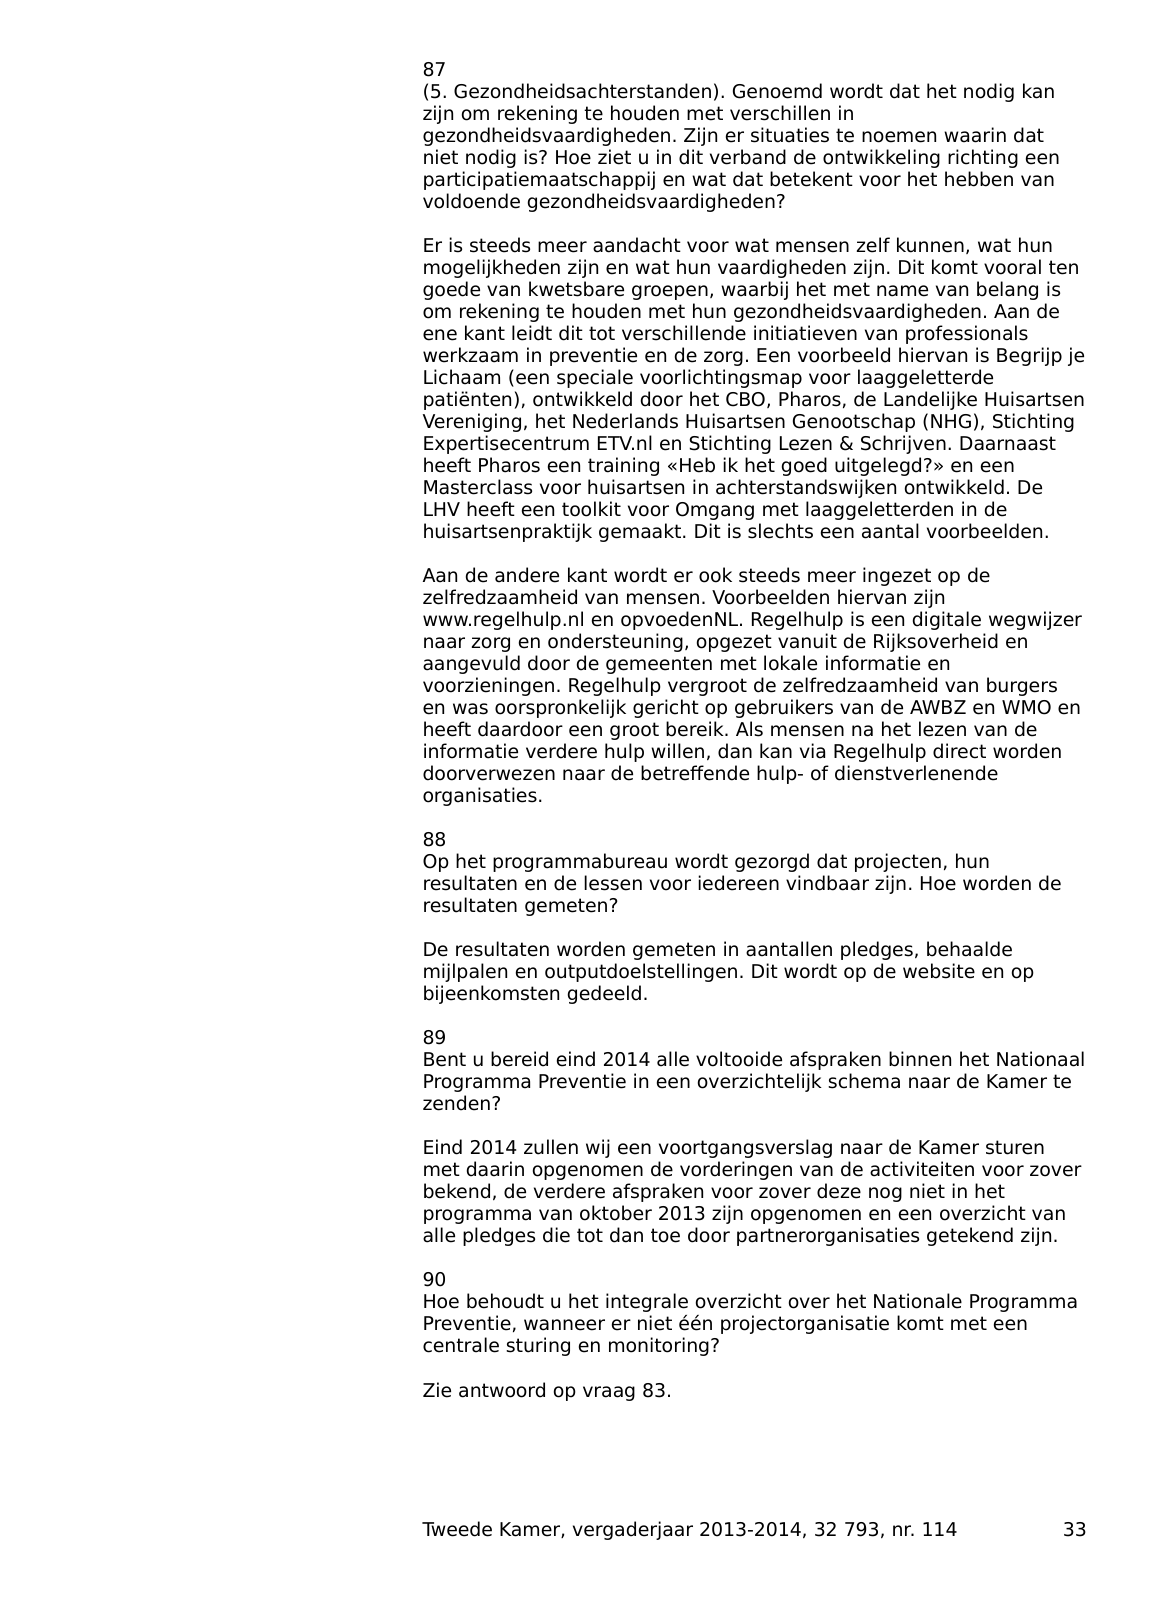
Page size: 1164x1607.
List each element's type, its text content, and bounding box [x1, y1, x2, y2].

text 90 [422, 1269, 1087, 1291]
text 87 [422, 59, 1087, 81]
text Zie antwoord op vraag 83. [422, 1379, 1087, 1401]
text Hoe behoudt u het integrale overzicht over het Nationale Programma Preventie, wanneer er niet één projectorganisatie komt met een centrale sturing en monitoring? [422, 1291, 1087, 1357]
text Eind 2014 zullen wij een voortgangsverslag naar de Kamer sturen met daarin opgenomen de vorderingen van de activiteiten voor zover bekend, de verdere afspraken voor zover deze nog niet in het programma van oktober 2013 zijn opgenomen en een overzicht van alle pledges die tot dan toe door partnerorganisaties getekend zijn. [422, 1137, 1087, 1247]
text (5. Gezondheidsachterstanden). Genoemd wordt dat het nodig kan zijn om rekening te houden met verschillen in gezondheidsvaardigheden. Zijn er situaties te noemen waarin dat niet nodig is? Hoe ziet u in dit verband de ontwikkeling richting een participatiemaatschappij en wat dat betekent voor het hebben van voldoende gezondheidsvaardigheden? [422, 81, 1087, 213]
text Er is steeds meer aandacht voor wat mensen zelf kunnen, wat hun mogelijkheden zijn en wat hun vaardigheden zijn. Dit komt vooral ten goede van kwetsbare groepen, waarbij het met name van belang is om rekening te houden met hun gezondheidsvaardigheden. Aan de ene kant leidt dit tot verschillende initiatieven van professionals werkzaam in preventie en de zorg. Een voorbeeld hiervan is Begrijp je Lichaam (een speciale voorlichtingsmap voor laaggeletterde patiënten), ontwikkeld door het CBO, Pharos, de Landelijke Huisartsen Vereniging, het Nederlands Huisartsen Genootschap (NHG), Stichting Expertisecentrum ETV.nl en Stichting Lezen & Schrijven. Daarnaast heeft Pharos een training «Heb ik het goed uitgelegd?» en een Masterclass voor huisartsen in achterstandswijken ontwikkeld. De LHV heeft een toolkit voor Omgang met laaggeletterden in de huisartsenpraktijk gemaakt. Dit is slechts een aantal voorbeelden. [422, 235, 1087, 543]
text De resultaten worden gemeten in aantallen pledges, behaalde mijlpalen en outputdoelstellingen. Dit wordt op de website en op bijeenkomsten gedeeld. [422, 939, 1087, 1005]
text Bent u bereid eind 2014 alle voltooide afspraken binnen het Nationaal Programma Preventie in een overzichtelijk schema naar de Kamer te zenden? [422, 1049, 1087, 1115]
text Aan de andere kant wordt er ook steeds meer ingezet op de zelfredzaamheid van mensen. Voorbeelden hiervan zijn www.regelhulp.nl en opvoedenNL. Regelhulp is een digitale wegwijzer naar zorg en ondersteuning, opgezet vanuit de Rijksoverheid en aangevuld door de gemeenten met lokale informatie en voorzieningen. Regelhulp vergroot de zelfredzaamheid van burgers en was oorspronkelijk gericht op gebruikers van de AWBZ en WMO en heeft daardoor een groot bereik. Als mensen na het lezen van de informatie verdere hulp willen, dan kan via Regelhulp direct worden doorverwezen naar de betreffende hulp- of dienstverlenende organisaties. [422, 565, 1087, 807]
text Op het programmabureau wordt gezorgd dat projecten, hun resultaten en de lessen voor iedereen vindbaar zijn. Hoe worden de resultaten gemeten? [422, 851, 1087, 917]
text 89 [422, 1027, 1087, 1049]
text 88 [422, 829, 1087, 851]
